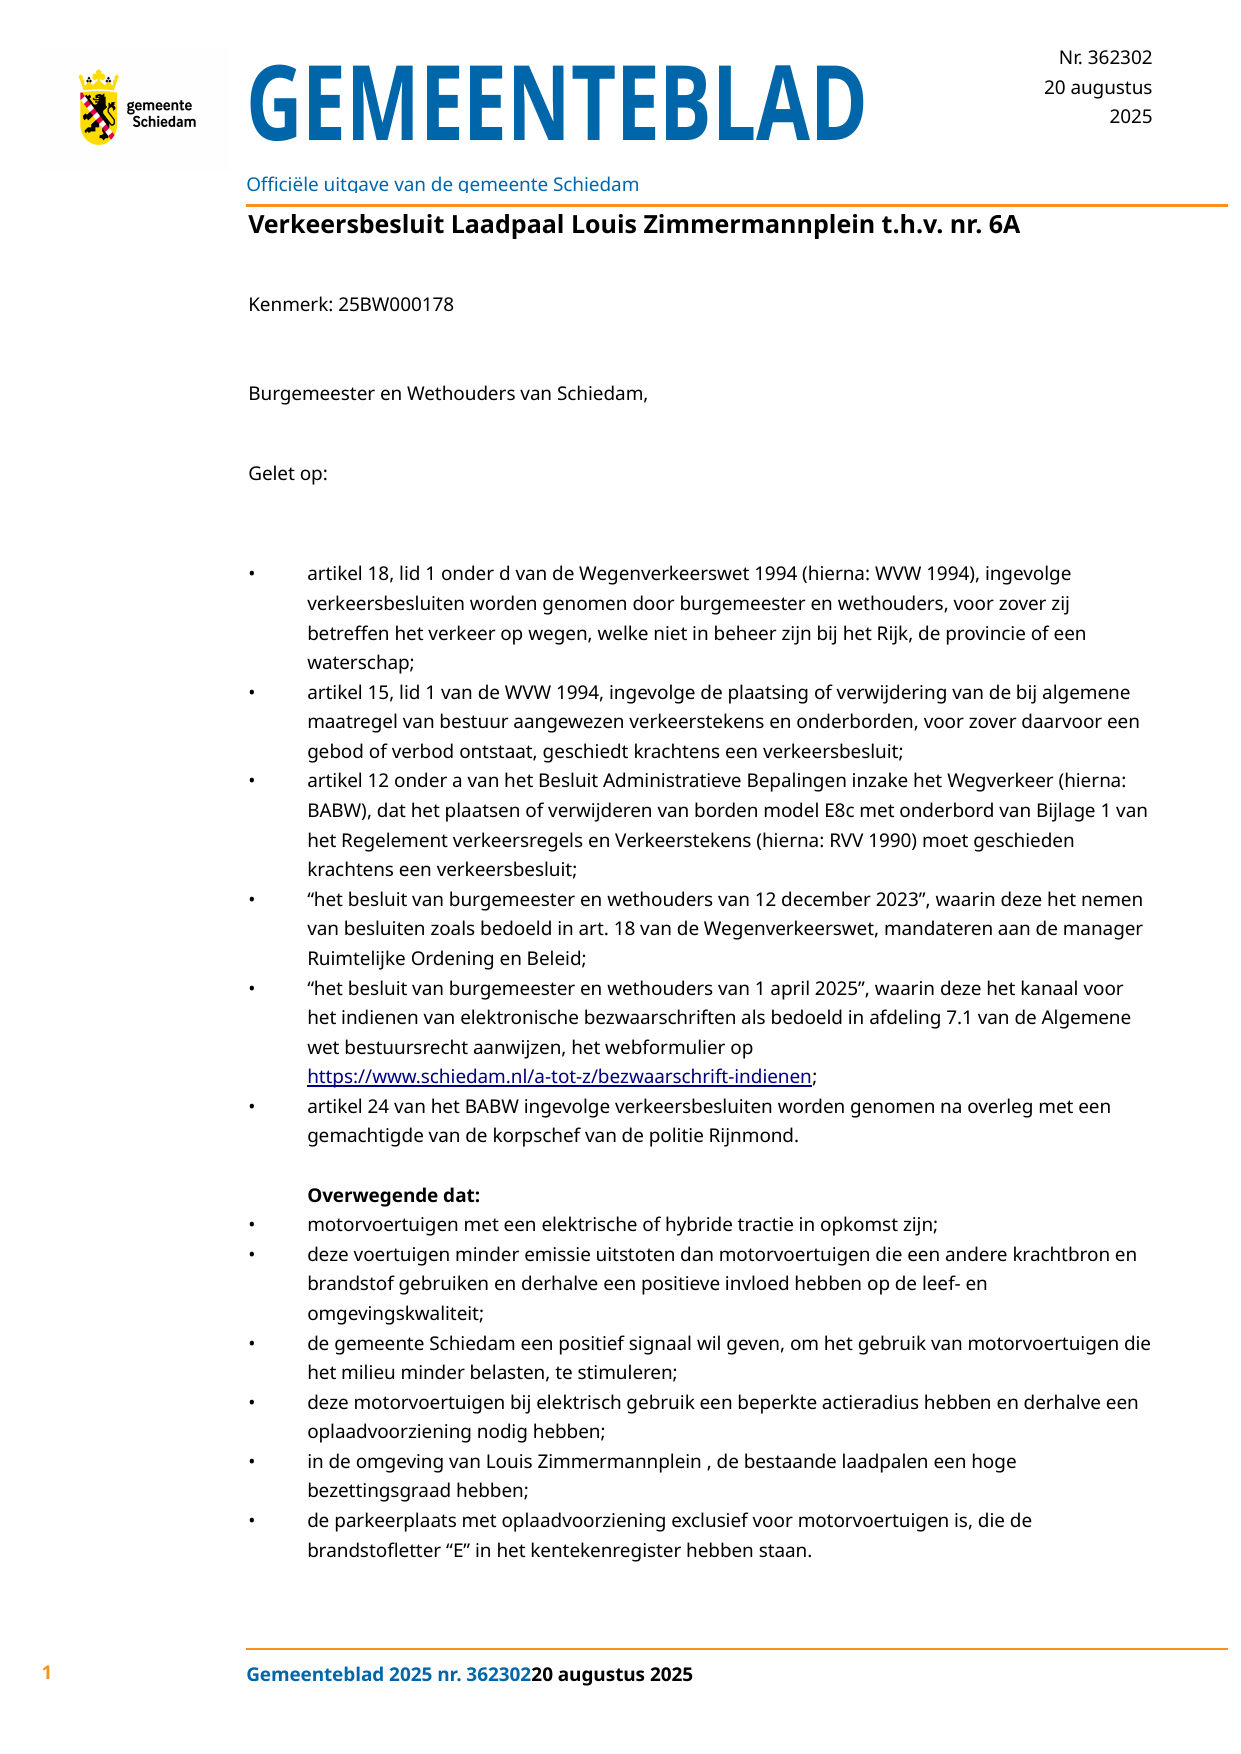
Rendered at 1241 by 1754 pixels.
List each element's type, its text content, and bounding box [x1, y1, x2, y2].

list de parkeerplaats met oplaadvoorziening exclusief voor motorvoertuigen is, die de brandstofletter “E” in het kentekenregister hebben staan. [248, 1507, 1152, 1563]
picture [41, 47, 231, 172]
text Burgemeester en Wethouders van Schiedam, [248, 380, 1152, 406]
list de gemeente Schiedam een positief signaal wil geven, om het gebruik van motorvoertuigen die het milieu minder belasten, te stimuleren; [248, 1330, 1152, 1385]
list Overwegende dat: [248, 1182, 1152, 1208]
list artikel 24 van het BABW ingevolge verkeersbesluiten worden genomen na overleg met een gemachtigde van de korpschef van de politie Rijnmond. [248, 1093, 1152, 1148]
list “het besluit van burgemeester en wethouders van 12 december 2023”, waarin deze het nemen van besluiten zoals bedoeld in art. 18 van de Wegenverkeerswet, mandateren aan de manager Ruimtelijke Ordening en Beleid; [248, 886, 1152, 971]
list motorvoertuigen met een elektrische of hybride tractie in opkomst zijn; [248, 1211, 1152, 1237]
list artikel 18, lid 1 onder d van de Wegenverkeerswet 1994 (hierna: WVW 1994), ingevolge verkeersbesluiten worden genomen door burgemeester en wethouders, voor zover zij betreffen het verkeer op wegen, welke niet in beheer zijn bij het Rijk, de provincie of een waterschap; [248, 561, 1152, 675]
list in de omgeving van Louis Zimmermannplein , de bestaande laadpalen een hoge bezettingsgraad hebben; [248, 1448, 1152, 1503]
list artikel 15, lid 1 van de WVW 1994, ingevolge de plaatsing of verwijdering van de bij algemene maatregel van bestuur aangewezen verkeerstekens en onderborden, voor zover daarvoor een gebod of verbod ontstaat, geschiedt krachtens een verkeersbesluit; [248, 679, 1152, 764]
text Kenmerk: 25BW000178 [248, 291, 1152, 317]
list “het besluit van burgemeester en wethouders van 1 april 2025”, waarin deze het kanaal voor het indienen van elektronische bezwaarschriften als bedoeld in afdeling 7.1 van de Algemene wet bestuursrecht aanwijzen, het webformulier op https://www.schiedam.nl/a-tot-z/bezwaarschrift-indienen; [248, 975, 1152, 1089]
list deze voertuigen minder emissie uitstoten dan motorvoertuigen die een andere krachtbron en brandstof gebruiken en derhalve een positieve invloed hebben op de leef- en omgevingskwaliteit; [248, 1241, 1152, 1326]
list artikel 12 onder a van het Besluit Administratieve Bepalingen inzake het Wegverkeer (hierna: BABW), dat het plaatsen of verwijderen van borden model E8c met onderbord van Bijlage 1 van het Regelement verkeersregels en Verkeerstekens (hierna: RVV 1990) moet geschieden krachtens een verkeersbesluit; [248, 768, 1152, 882]
text Verkeersbesluit Laadpaal Louis Zimmermannplein t.h.v. nr. 6A [248, 207, 1152, 241]
list deze motorvoertuigen bij elektrisch gebruik een beperkte actieradius hebben en derhalve een oplaadvoorziening nodig hebben; [248, 1389, 1152, 1444]
text Gelet op: [248, 460, 1152, 486]
